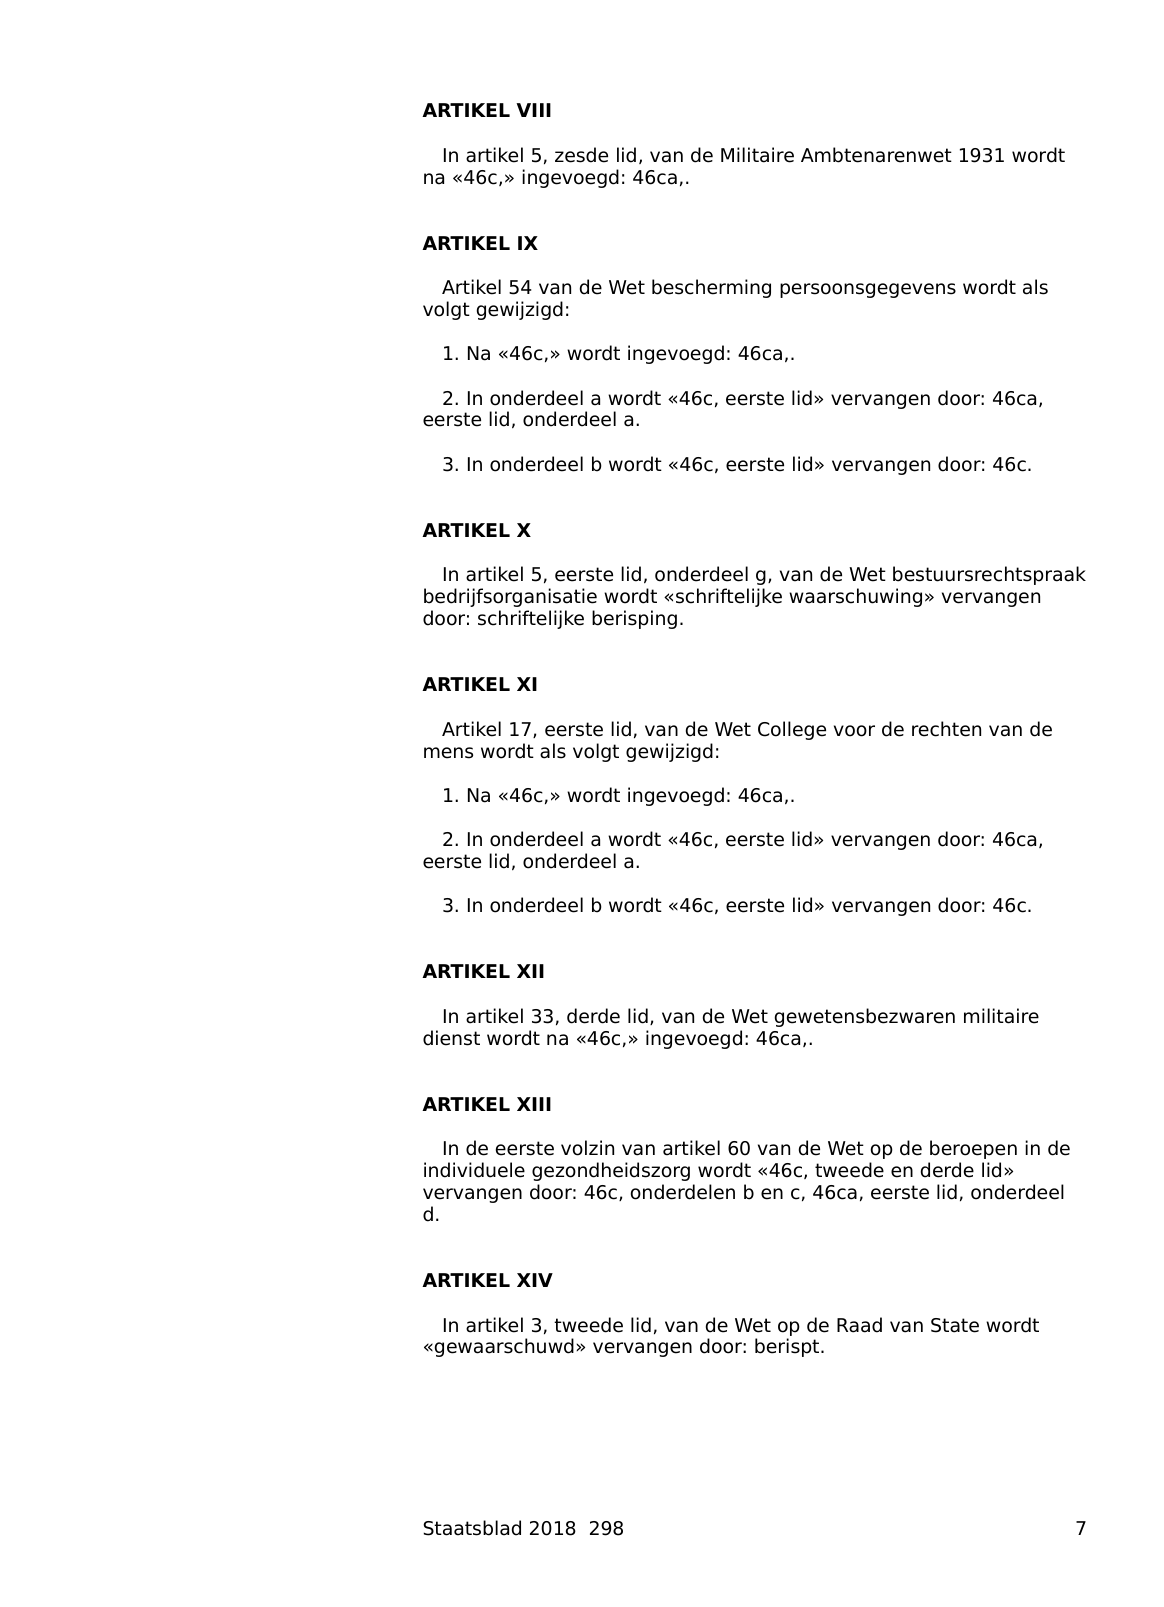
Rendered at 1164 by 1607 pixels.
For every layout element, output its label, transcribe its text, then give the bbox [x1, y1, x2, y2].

subtitle ARTIKEL X [422, 520, 1087, 542]
text 3. In onderdeel b wordt «46c, eerste lid» vervangen door: 46c. [422, 895, 1087, 917]
text In artikel 33, derde lid, van de Wet gewetensbezwaren militaire dienst wordt na «46c,» ingevoegd: 46ca,. [422, 1006, 1087, 1049]
text In artikel 5, eerste lid, onderdeel g, van de Wet bestuursrechtspraak bedrijfsorganisatie wordt «schriftelijke waarschuwing» vervangen door: schriftelijke berisping. [422, 564, 1087, 630]
text 2. In onderdeel a wordt «46c, eerste lid» vervangen door: 46ca, eerste lid, onderdeel a. [422, 829, 1087, 873]
text Artikel 54 van de Wet bescherming persoonsgegevens wordt als volgt gewijzigd: [422, 277, 1087, 321]
subtitle ARTIKEL VIII [422, 100, 1087, 122]
text In artikel 5, zesde lid, van de Militaire Ambtenarenwet 1931 wordt na «46c,» ingevoegd: 46ca,. [422, 144, 1087, 188]
subtitle ARTIKEL IX [422, 233, 1087, 255]
text 3. In onderdeel b wordt «46c, eerste lid» vervangen door: 46c. [422, 453, 1087, 476]
text In artikel 3, tweede lid, van de Wet op de Raad van State wordt «gewaarschuwd» vervangen door: berispt. [422, 1314, 1087, 1358]
subtitle ARTIKEL XIII [422, 1094, 1087, 1116]
subtitle ARTIKEL XI [422, 674, 1087, 696]
text 1. Na «46c,» wordt ingevoegd: 46ca,. [422, 343, 1087, 365]
text 1. Na «46c,» wordt ingevoegd: 46ca,. [422, 785, 1087, 807]
subtitle ARTIKEL XII [422, 961, 1087, 983]
text Artikel 17, eerste lid, van de Wet College voor de rechten van de mens wordt als volgt gewijzigd: [422, 718, 1087, 762]
subtitle ARTIKEL XIV [422, 1270, 1087, 1292]
text 2. In onderdeel a wordt «46c, eerste lid» vervangen door: 46ca, eerste lid, onderdeel a. [422, 387, 1087, 431]
text In de eerste volzin van artikel 60 van de Wet op de beroepen in de individuele gezondheidszorg wordt «46c, tweede en derde lid» vervangen door: 46c, onderdelen b en c, 46ca, eerste lid, onderdeel d. [422, 1138, 1087, 1226]
